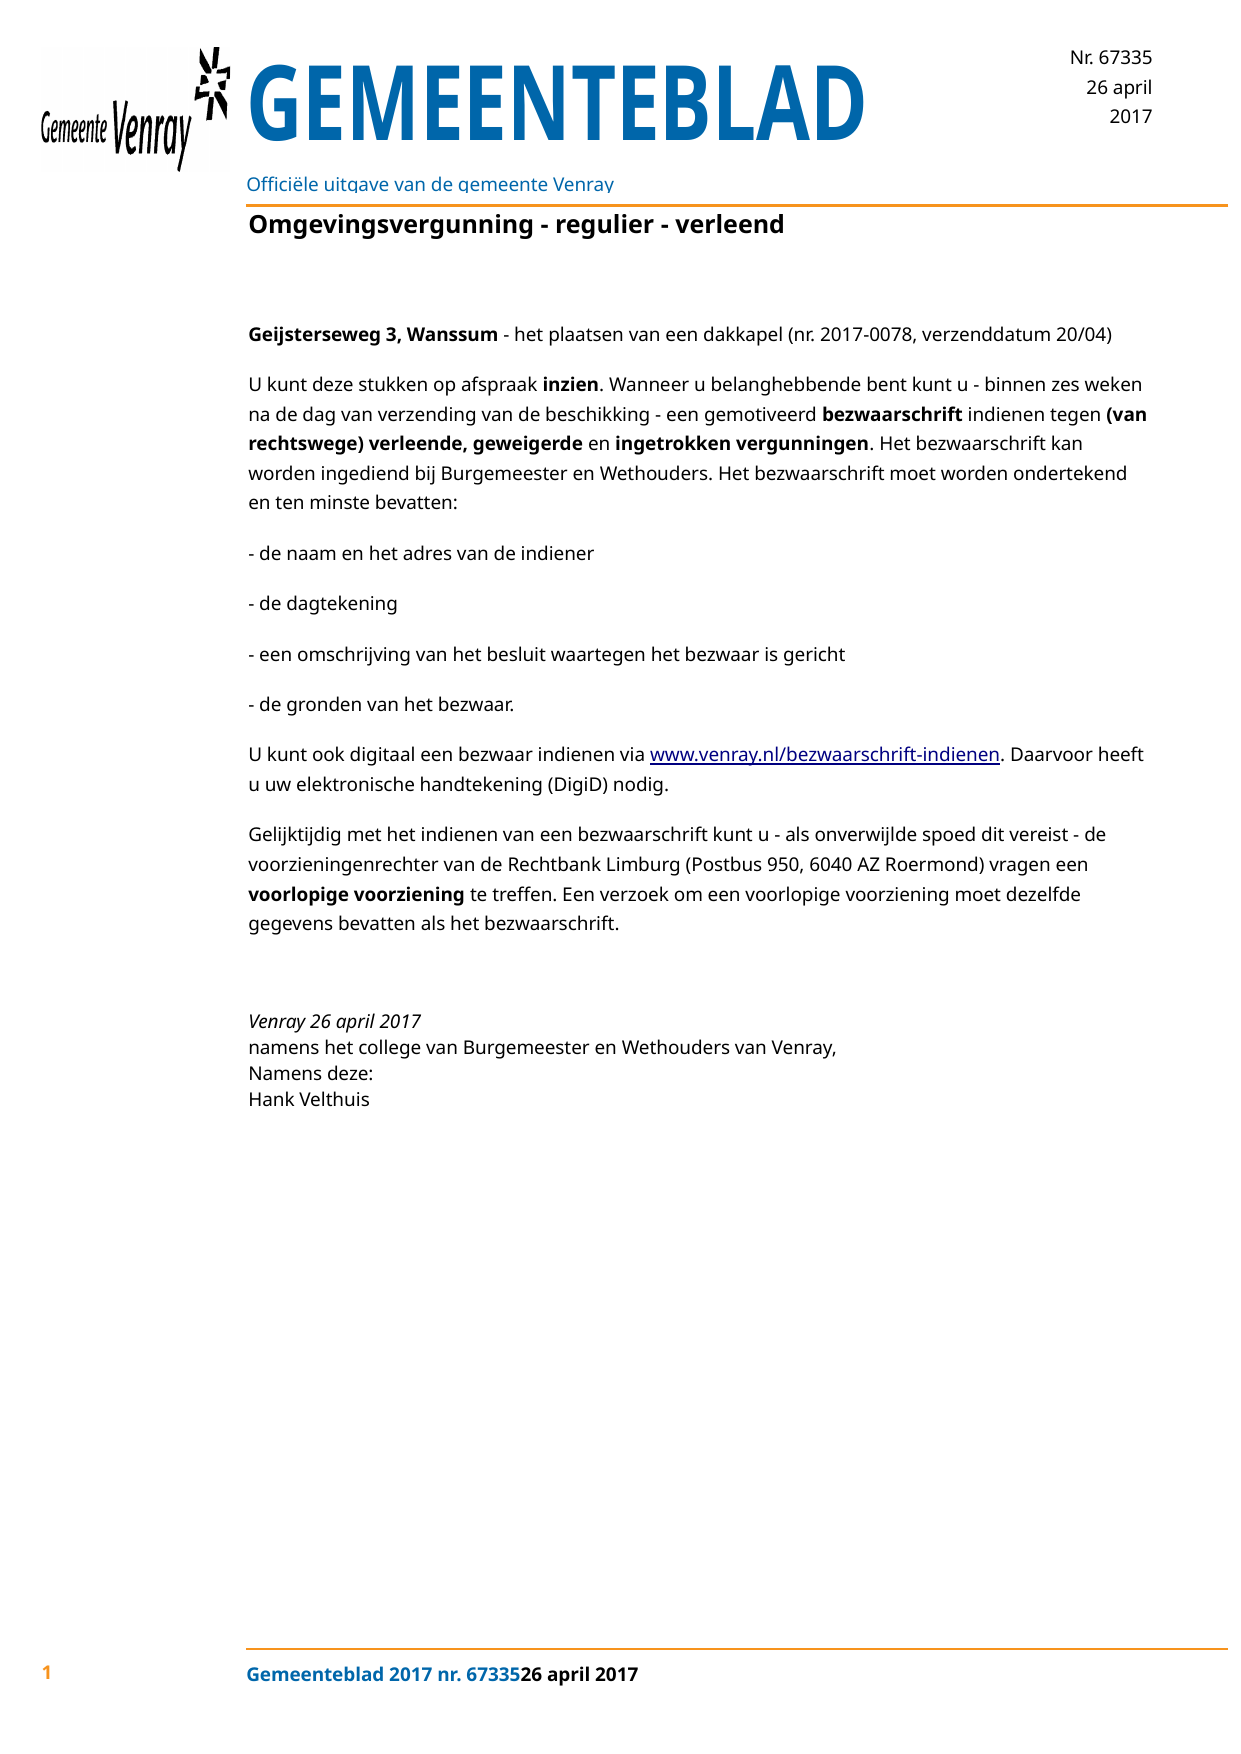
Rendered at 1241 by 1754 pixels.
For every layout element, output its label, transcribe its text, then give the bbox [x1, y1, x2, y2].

text - een omschrijving van het besluit waartegen het bezwaar is gericht [248, 641, 1152, 666]
picture [41, 47, 231, 172]
text - de gronden van het bezwaar. [248, 691, 1152, 717]
text Hank Velthuis [248, 1086, 1152, 1111]
text Geijsterseweg 3, Wanssum - het plaatsen van een dakkapel (nr. 2017-0078, verzenddatum 20/04) [248, 321, 1152, 346]
text namens het college van Burgemeester en Wethouders van Venray, [248, 1034, 1152, 1060]
text Venray 26 april 2017 [248, 1008, 1152, 1034]
text U kunt deze stukken op afspraak inzien. Wanneer u belanghebbende bent kunt u - binnen zes weken na de dag van verzending van de beschikking - een gemotiveerd bezwaarschrift indienen tegen (van rechtswege) verleende, geweigerde en ingetrokken vergunningen. Het bezwaarschrift kan worden ingediend bij Burgemeester en Wethouders. Het bezwaarschrift moet worden ondertekend en ten minste bevatten: [248, 371, 1152, 515]
text Gelijktijdig met het indienen van een bezwaarschrift kunt u - als onverwijlde spoed dit vereist - de voorzieningenrechter van de Rechtbank Limburg (Postbus 950, 6040 AZ Roermond) vragen een voorlopige voorziening te treffen. Een verzoek om een voorlopige voorziening moet dezelfde gegevens bevatten als het bezwaarschrift. [248, 822, 1152, 936]
text - de naam en het adres van de indiener [248, 540, 1152, 566]
text U kunt ook digitaal een bezwaar indienen via www.venray.nl/bezwaarschrift-indienen. Daarvoor heeft u uw elektronische handtekening (DigiD) nodig. [248, 742, 1152, 797]
text Omgevingsvergunning - regulier - verleend [248, 207, 1152, 241]
text Namens deze: [248, 1060, 1152, 1086]
text - de dagtekening [248, 590, 1152, 616]
